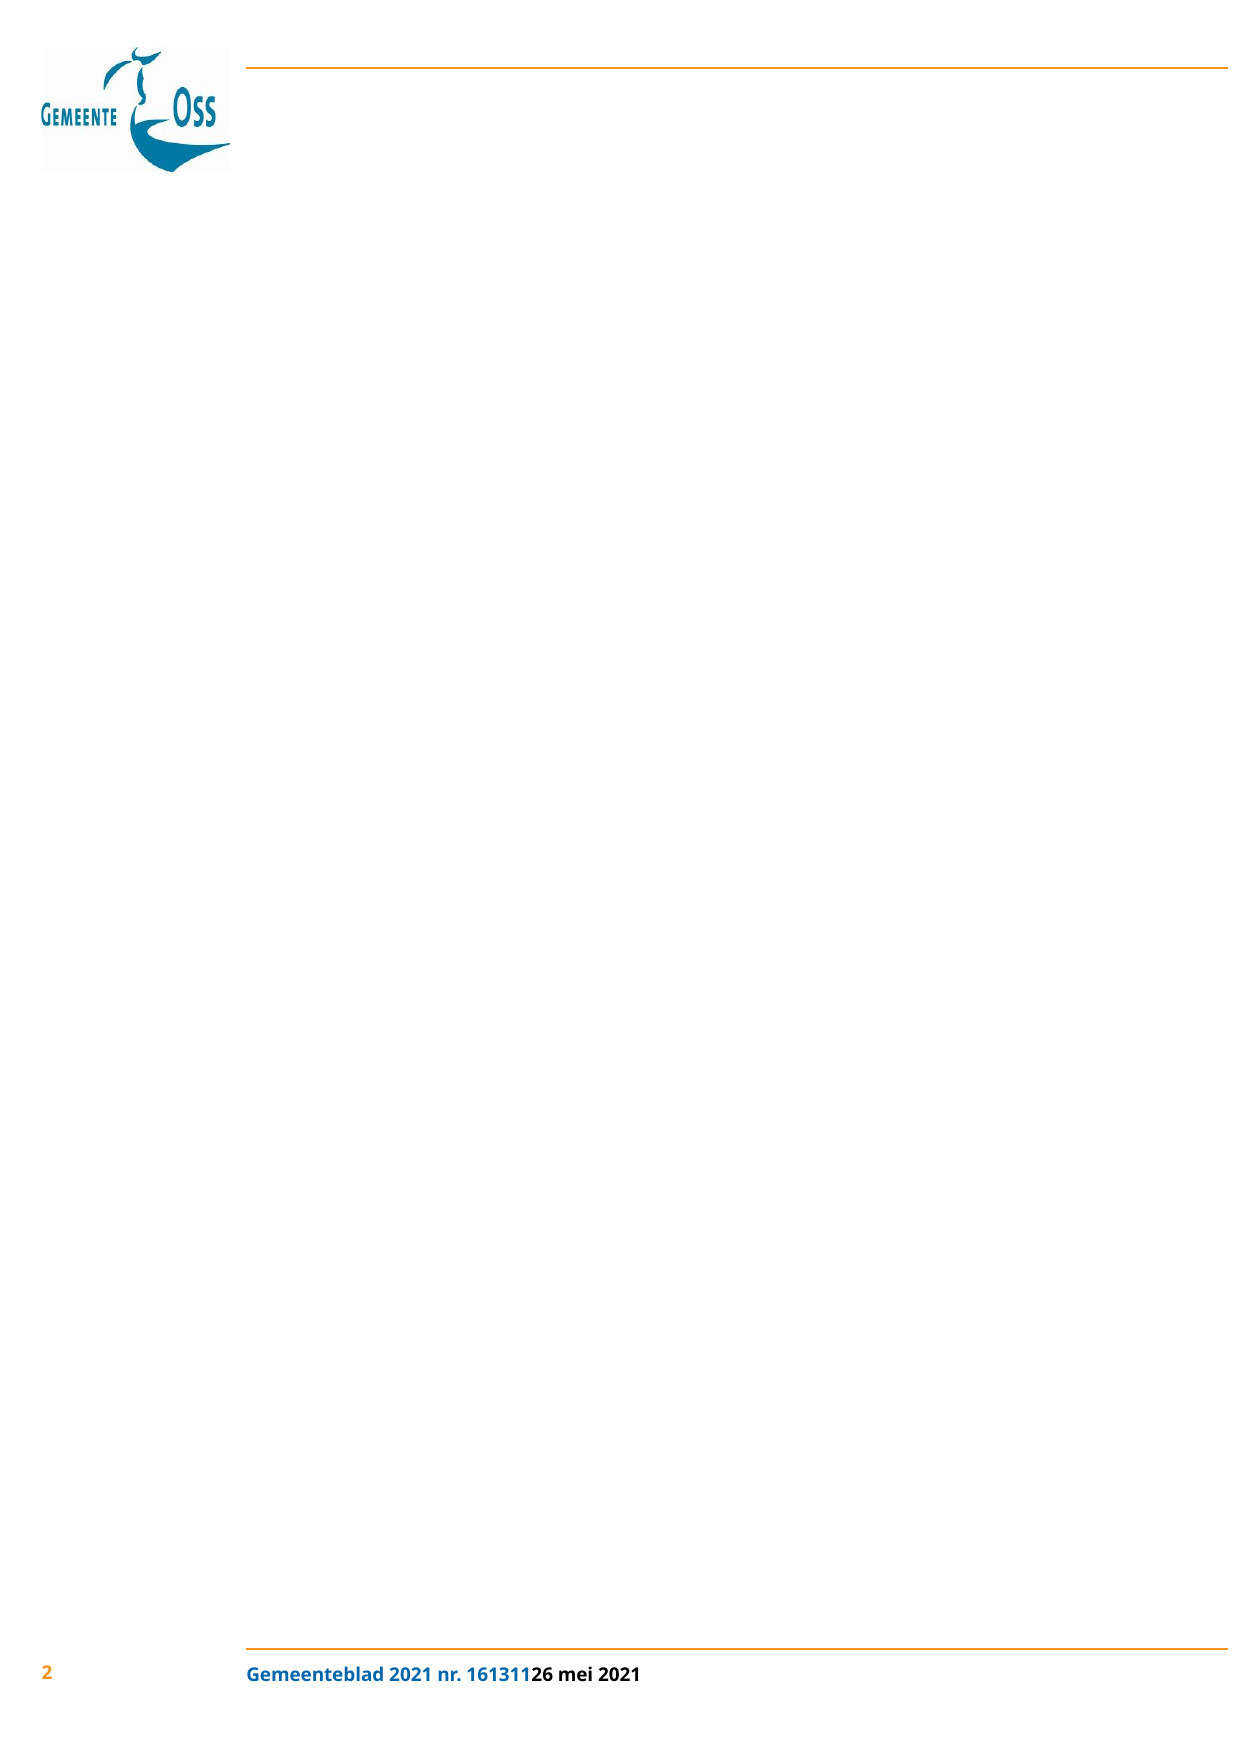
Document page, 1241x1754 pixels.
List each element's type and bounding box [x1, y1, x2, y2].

picture [41, 47, 231, 172]
